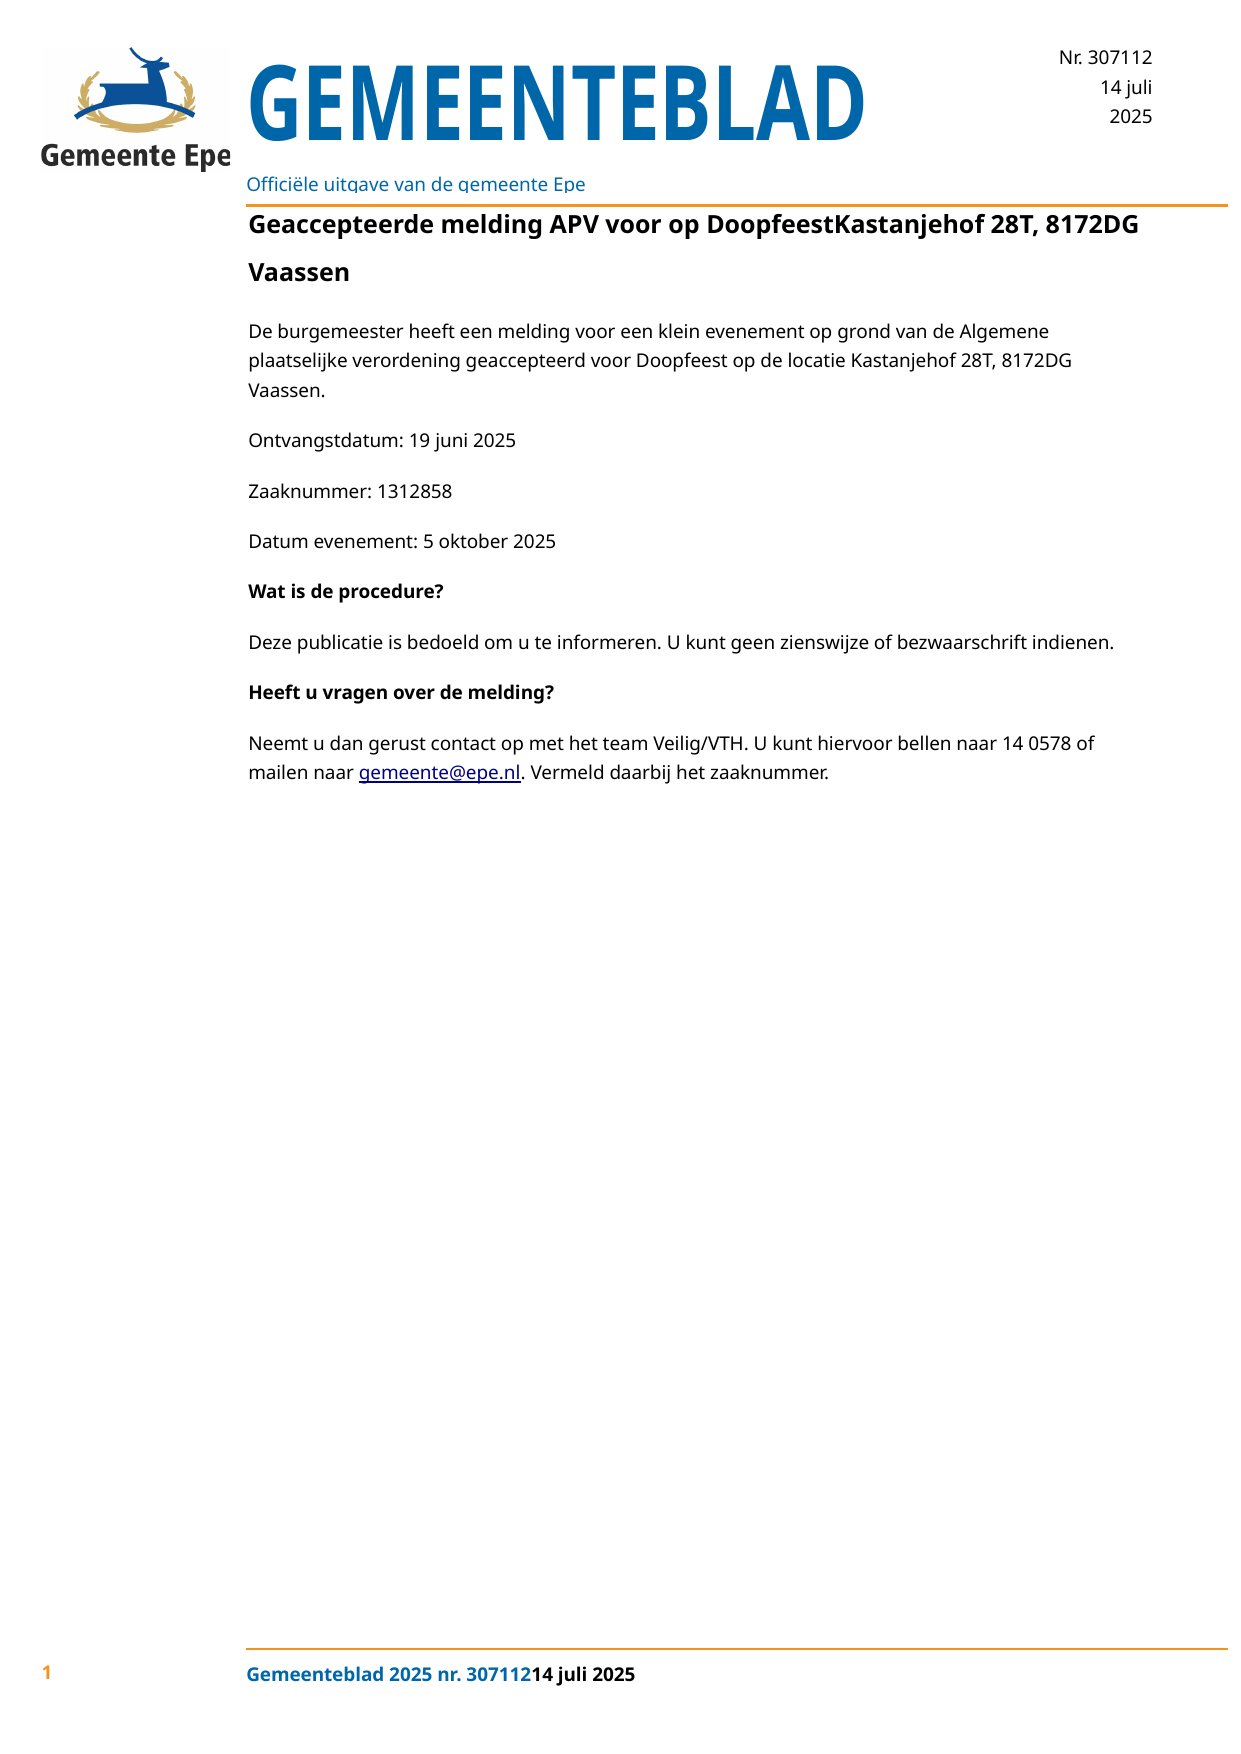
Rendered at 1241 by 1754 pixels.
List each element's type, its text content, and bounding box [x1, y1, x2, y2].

text Ontvangstdatum: 19 juni 2025 [248, 427, 1152, 453]
text Heeft u vragen over de melding? [248, 679, 1152, 705]
text Zaaknummer: 1312858 [248, 478, 1152, 504]
text De burgemeester heeft een melding voor een klein evenement op grond van de Algemene plaatselijke verordening geaccepteerd voor Doopfeest op de locatie Kastanjehof 28T, 8172DG Vaassen. [248, 318, 1152, 403]
text Datum evenement: 5 oktober 2025 [248, 528, 1152, 554]
text Wat is de procedure? [248, 579, 1152, 604]
text Geaccepteerde melding APV voor op DoopfeestKastanjehof 28T, 8172DG Vaassen [248, 207, 1152, 288]
text Deze publicatie is bedoeld om u te informeren. U kunt geen zienswijze of bezwaarschrift indienen. [248, 629, 1152, 655]
picture [41, 47, 231, 172]
text Neemt u dan gerust contact op met het team Veilig/VTH. U kunt hiervoor bellen naar 14 0578 of mailen naar gemeente@epe.nl. Vermeld daarbij het zaaknummer. [248, 730, 1152, 785]
